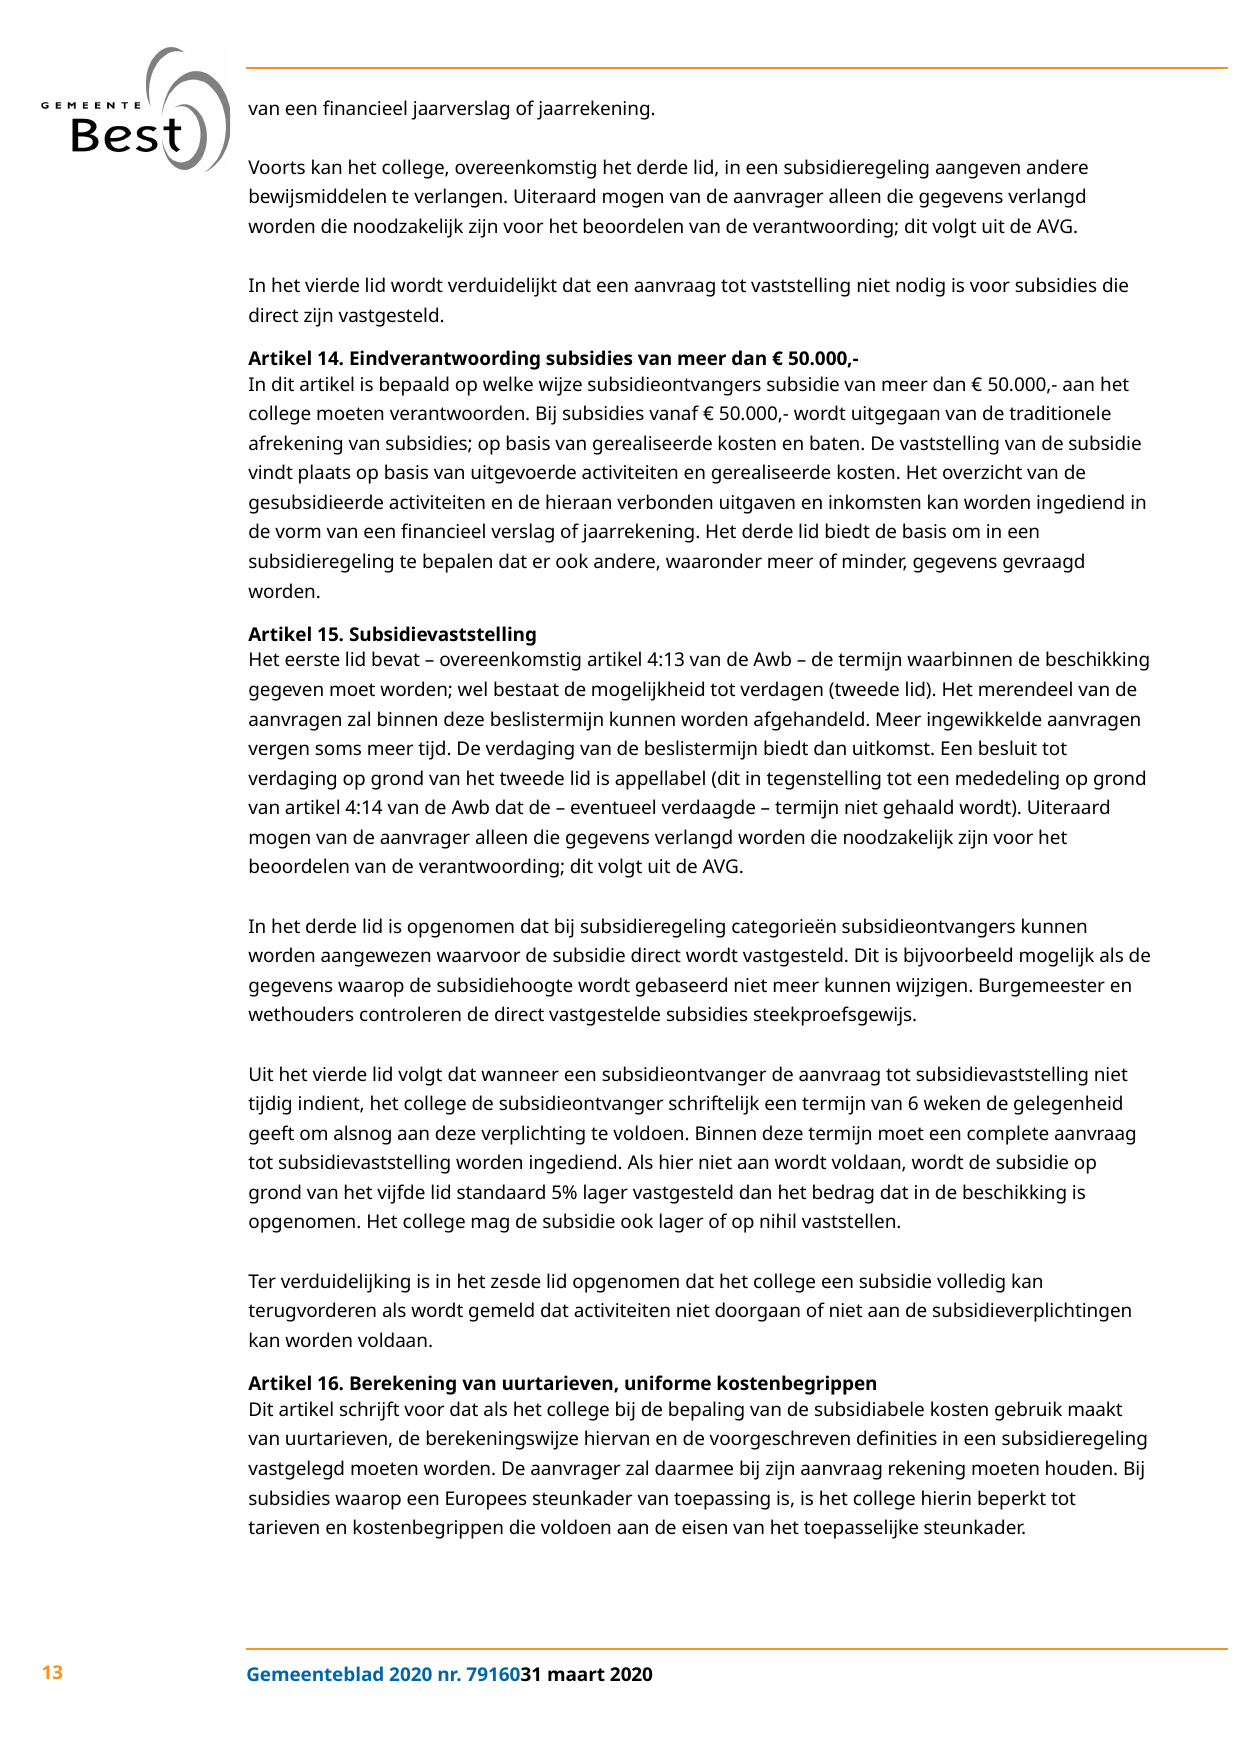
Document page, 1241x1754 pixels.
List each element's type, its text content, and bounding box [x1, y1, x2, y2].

text Artikel 15. Subsidievaststelling [248, 621, 1152, 647]
text Uit het vierde lid volgt dat wanneer een subsidieontvanger de aanvraag tot subsidievaststelling niet tijdig indient, het college de subsidieontvanger schriftelijk een termijn van 6 weken de gelegenheid geeft om alsnog aan deze verplichting te voldoen. Binnen deze termijn moet een complete aanvraag tot subsidievaststelling worden ingediend. Als hier niet aan wordt voldaan, wordt de subsidie op grond van het vijfde lid standaard 5% lager vastgesteld dan het bedrag dat in de beschikking is opgenomen. Het college mag de subsidie ook lager of op nihil vaststellen. [248, 1061, 1152, 1234]
text Voorts kan het college, overeenkomstig het derde lid, in een subsidieregeling aangeven andere bewijsmiddelen te verlangen. Uiteraard mogen van de aanvrager alleen die gegevens verlangd worden die noodzakelijk zijn voor het beoordelen van de verantwoording; dit volgt uit de AVG. [248, 154, 1152, 239]
text Ter verduidelijking is in het zesde lid opgenomen dat het college een subsidie volledig kan terugvorderen als wordt gemeld dat activiteiten niet doorgaan of niet aan de subsidieverplichtingen kan worden voldaan. [248, 1268, 1152, 1353]
text Artikel 16. Berekening van uurtarieven, uniforme kostenbegrippen [248, 1370, 1152, 1396]
text In het vierde lid wordt verduidelijkt dat een aanvraag tot vaststelling niet nodig is voor subsidies die direct zijn vastgesteld. [248, 272, 1152, 328]
picture [41, 47, 231, 172]
text In het derde lid is opgenomen dat bij subsidieregeling categorieën subsidieontvangers kunnen worden aangewezen waarvoor de subsidie direct wordt vastgesteld. Dit is bijvoorbeeld mogelijk als de gegevens waarop de subsidiehoogte wordt gebaseerd niet meer kunnen wijzigen. Burgemeester en wethouders controleren de direct vastgestelde subsidies steekproefsgewijs. [248, 913, 1152, 1027]
text Dit artikel schrijft voor dat als het college bij de bepaling van de subsidiabele kosten gebruik maakt van uurtarieven, de berekeningswijze hiervan en de voorgeschreven definities in een subsidieregeling vastgelegd moeten worden. De aanvrager zal daarmee bij zijn aanvraag rekening moeten houden. Bij subsidies waarop een Europees steunkader van toepassing is, is het college hierin beperkt tot tarieven en kostenbegrippen die voldoen aan de eisen van het toepasselijke steunkader. [248, 1396, 1152, 1540]
text In dit artikel is bepaald op welke wijze subsidieontvangers subsidie van meer dan € 50.000,- aan het college moeten verantwoorden. Bij subsidies vanaf € 50.000,- wordt uitgegaan van de traditionele afrekening van subsidies; op basis van gerealiseerde kosten en baten. De vaststelling van de subsidie vindt plaats op basis van uitgevoerde activiteiten en gerealiseerde kosten. Het overzicht van de gesubsidieerde activiteiten en de hieraan verbonden uitgaven en inkomsten kan worden ingediend in de vorm van een financieel verslag of jaarrekening. Het derde lid biedt de basis om in een subsidieregeling te bepalen dat er ook andere, waaronder meer of minder, gegevens gevraagd worden. [248, 371, 1152, 603]
text Artikel 14. Eindverantwoording subsidies van meer dan € 50.000,- [248, 345, 1152, 371]
text van een financieel jaarverslag of jaarrekening. [248, 95, 1152, 121]
text Het eerste lid bevat – overeenkomstig artikel 4:13 van de Awb – de termijn waarbinnen de beschikking gegeven moet worden; wel bestaat de mogelijkheid tot verdagen (tweede lid). Het merendeel van de aanvragen zal binnen deze beslistermijn kunnen worden afgehandeld. Meer ingewikkelde aanvragen vergen soms meer tijd. De verdaging van de beslistermijn biedt dan uitkomst. Een besluit tot verdaging op grond van het tweede lid is appellabel (dit in tegenstelling tot een mededeling op grond van artikel 4:14 van de Awb dat de – eventueel verdaagde – termijn niet gehaald wordt). Uiteraard mogen van de aanvrager alleen die gegevens verlangd worden die noodzakelijk zijn voor het beoordelen van de verantwoording; dit volgt uit de AVG. [248, 647, 1152, 879]
